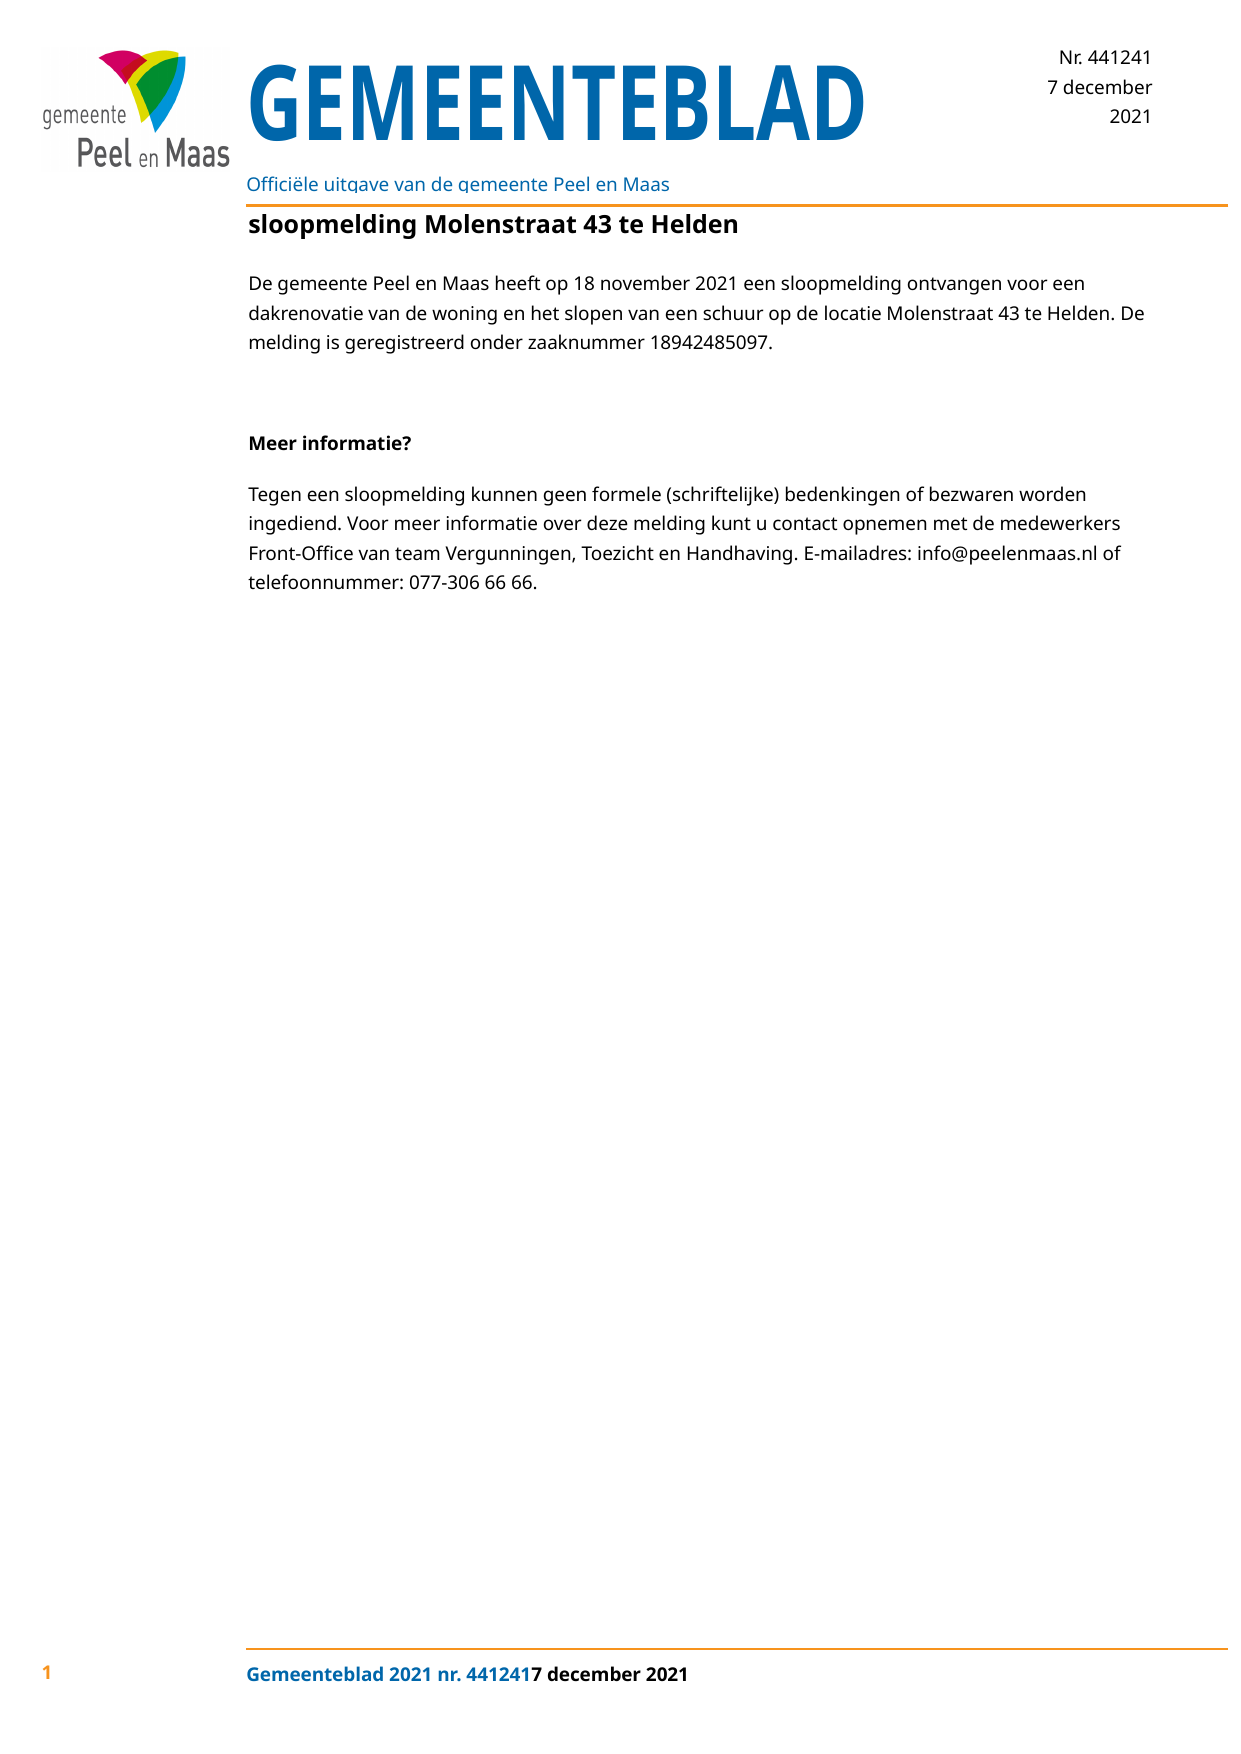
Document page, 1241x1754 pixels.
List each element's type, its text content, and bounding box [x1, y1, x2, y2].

picture [41, 47, 231, 172]
text sloopmelding Molenstraat 43 te Helden [248, 207, 1152, 241]
text Tegen een sloopmelding kunnen geen formele (schriftelijke) bedenkingen of bezwaren worden ingediend. Voor meer informatie over deze melding kunt u contact opnemen met de medewerkers Front-Office van team Vergunningen, Toezicht en Handhaving. E-mailadres: info@peelenmaas.nl of telefoonnummer: 077-306 66 66. [248, 481, 1152, 595]
text Meer informatie? [248, 430, 1152, 456]
text De gemeente Peel en Maas heeft op 18 november 2021 een sloopmelding ontvangen voor een dakrenovatie van de woning en het slopen van een schuur op de locatie Molenstraat 43 te Helden. De melding is geregistreerd onder zaaknummer 18942485097. [248, 270, 1152, 355]
